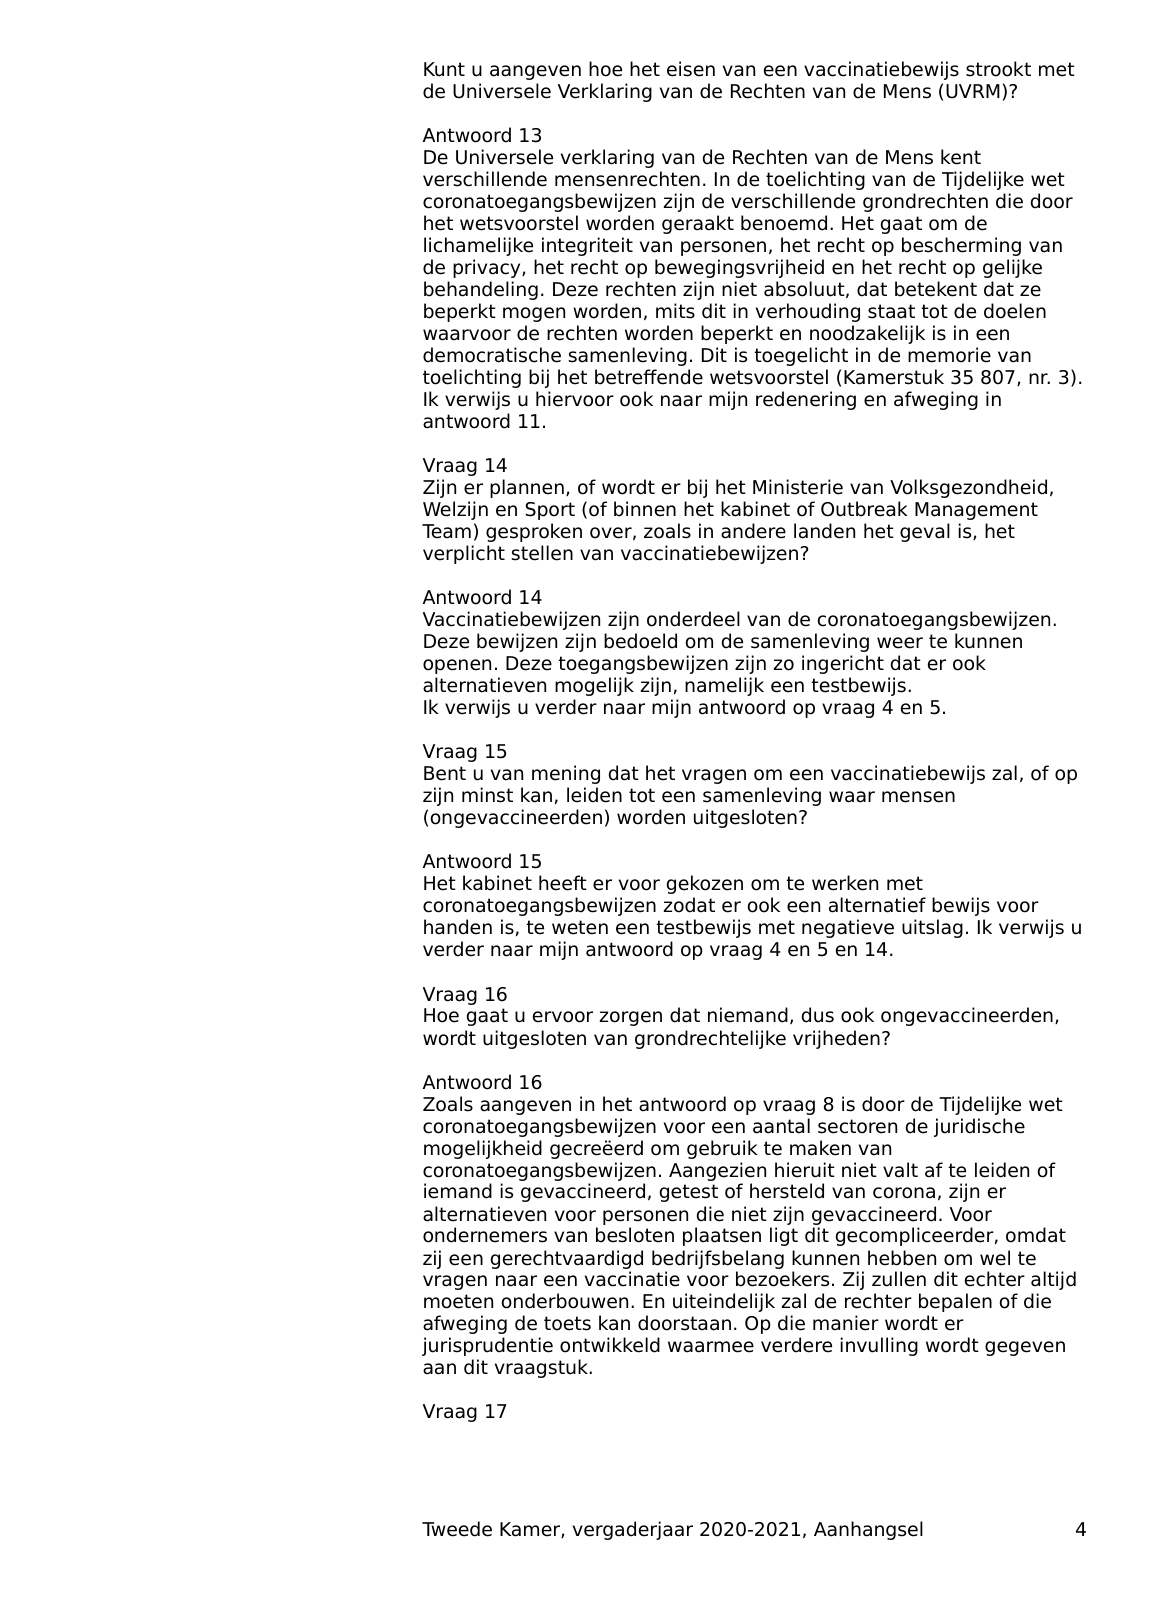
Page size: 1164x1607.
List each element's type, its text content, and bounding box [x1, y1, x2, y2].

text Zijn er plannen, of wordt er bij het Ministerie van Volksgezondheid, Welzijn en Sport (of binnen het kabinet of Outbreak Management Team) gesproken over, zoals in andere landen het geval is, het verplicht stellen van vaccinatiebewijzen? [422, 477, 1087, 565]
text Vaccinatiebewijzen zijn onderdeel van de coronatoegangsbewijzen. Deze bewijzen zijn bedoeld om de samenleving weer te kunnen openen. Deze toegangsbewijzen zijn zo ingericht dat er ook alternatieven mogelijk zijn, namelijk een testbewijs. [422, 609, 1087, 697]
text Hoe gaat u ervoor zorgen dat niemand, dus ook ongevaccineerden, wordt uitgesloten van grondrechtelijke vrijheden? [422, 1005, 1087, 1049]
text Het kabinet heeft er voor gekozen om te werken met coronatoegangsbewijzen zodat er ook een alternatief bewijs voor handen is, te weten een testbewijs met negatieve uitslag. Ik verwijs u verder naar mijn antwoord op vraag 4 en 5 en 14. [422, 873, 1087, 961]
text Zoals aangeven in het antwoord op vraag 8 is door de Tijdelijke wet coronatoegangsbewijzen voor een aantal sectoren de juridische mogelijkheid gecreëerd om gebruik te maken van coronatoegangsbewijzen. Aangezien hieruit niet valt af te leiden of iemand is gevaccineerd, getest of hersteld van corona, zijn er alternatieven voor personen die niet zijn gevaccineerd. Voor ondernemers van besloten plaatsen ligt dit gecompliceerder, omdat zij een gerechtvaardigd bedrijfsbelang kunnen hebben om wel te vragen naar een vaccinatie voor bezoekers. Zij zullen dit echter altijd moeten onderbouwen. En uiteindelijk zal de rechter bepalen of die afweging de toets kan doorstaan. Op die manier wordt er jurisprudentie ontwikkeld waarmee verdere invulling wordt gegeven aan dit vraagstuk. [422, 1093, 1087, 1379]
text Antwoord 14 [422, 587, 1087, 609]
text Bent u van mening dat het vragen om een vaccinatiebewijs zal, of op zijn minst kan, leiden tot een samenleving waar mensen (ongevaccineerden) worden uitgesloten? [422, 763, 1087, 829]
text Kunt u aangeven hoe het eisen van een vaccinatiebewijs strookt met de Universele Verklaring van de Rechten van de Mens (UVRM)? [422, 59, 1087, 103]
text De Universele verklaring van de Rechten van de Mens kent verschillende mensenrechten. In de toelichting van de Tijdelijke wet coronatoegangsbewijzen zijn de verschillende grondrechten die door het wetsvoorstel worden geraakt benoemd. Het gaat om de lichamelijke integriteit van personen, het recht op bescherming van de privacy, het recht op bewegingsvrijheid en het recht op gelijke behandeling. Deze rechten zijn niet absoluut, dat betekent dat ze beperkt mogen worden, mits dit in verhouding staat tot de doelen waarvoor de rechten worden beperkt en noodzakelijk is in een democratische samenleving. Dit is toegelicht in de memorie van toelichting bij het betreffende wetsvoorstel (Kamerstuk 35 807, nr. 3). Ik verwijs u hiervoor ook naar mijn redenering en afweging in antwoord 11. [422, 147, 1087, 433]
text Vraag 15 [422, 741, 1087, 763]
text Ik verwijs u verder naar mijn antwoord op vraag 4 en 5. [422, 697, 1087, 719]
text Antwoord 15 [422, 851, 1087, 873]
text Vraag 17 [422, 1401, 1087, 1423]
text Vraag 16 [422, 983, 1087, 1005]
text Antwoord 16 [422, 1072, 1087, 1093]
text Antwoord 13 [422, 125, 1087, 147]
text Vraag 14 [422, 455, 1087, 477]
